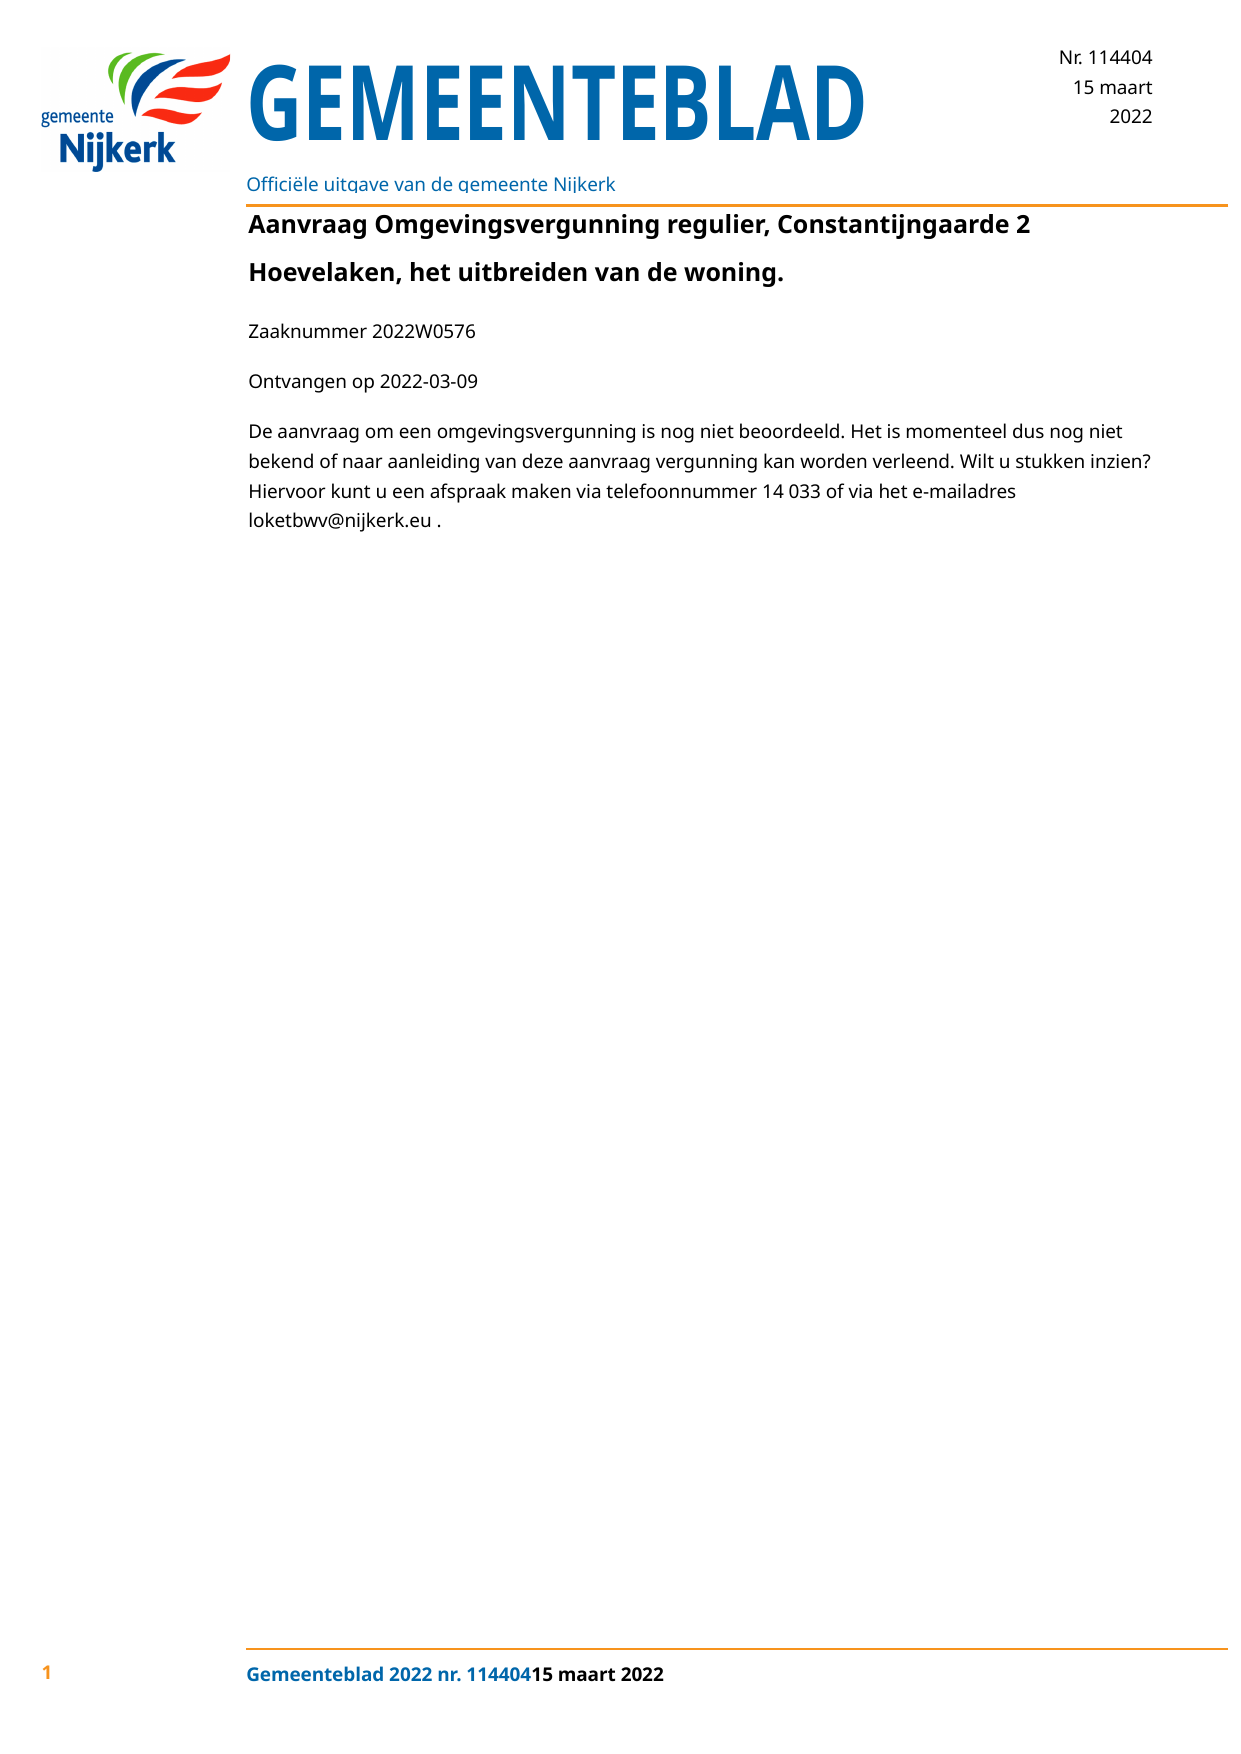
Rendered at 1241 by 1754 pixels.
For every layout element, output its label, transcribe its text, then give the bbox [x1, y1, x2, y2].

text Ontvangen op 2022-03-09 [248, 368, 1152, 394]
text Aanvraag Omgevingsvergunning regulier, Constantijngaarde 2 Hoevelaken, het uitbreiden van de woning. [248, 207, 1152, 288]
text Zaaknummer 2022W0576 [248, 318, 1152, 344]
text De aanvraag om een omgevingsvergunning is nog niet beoordeeld. Het is momenteel dus nog niet bekend of naar aanleiding van deze aanvraag vergunning kan worden verleend. Wilt u stukken inzien? Hiervoor kunt u een afspraak maken via telefoonnummer 14 033 of via het e-mailadres loketbwv@nijkerk.eu . [248, 419, 1152, 533]
picture [41, 47, 231, 172]
